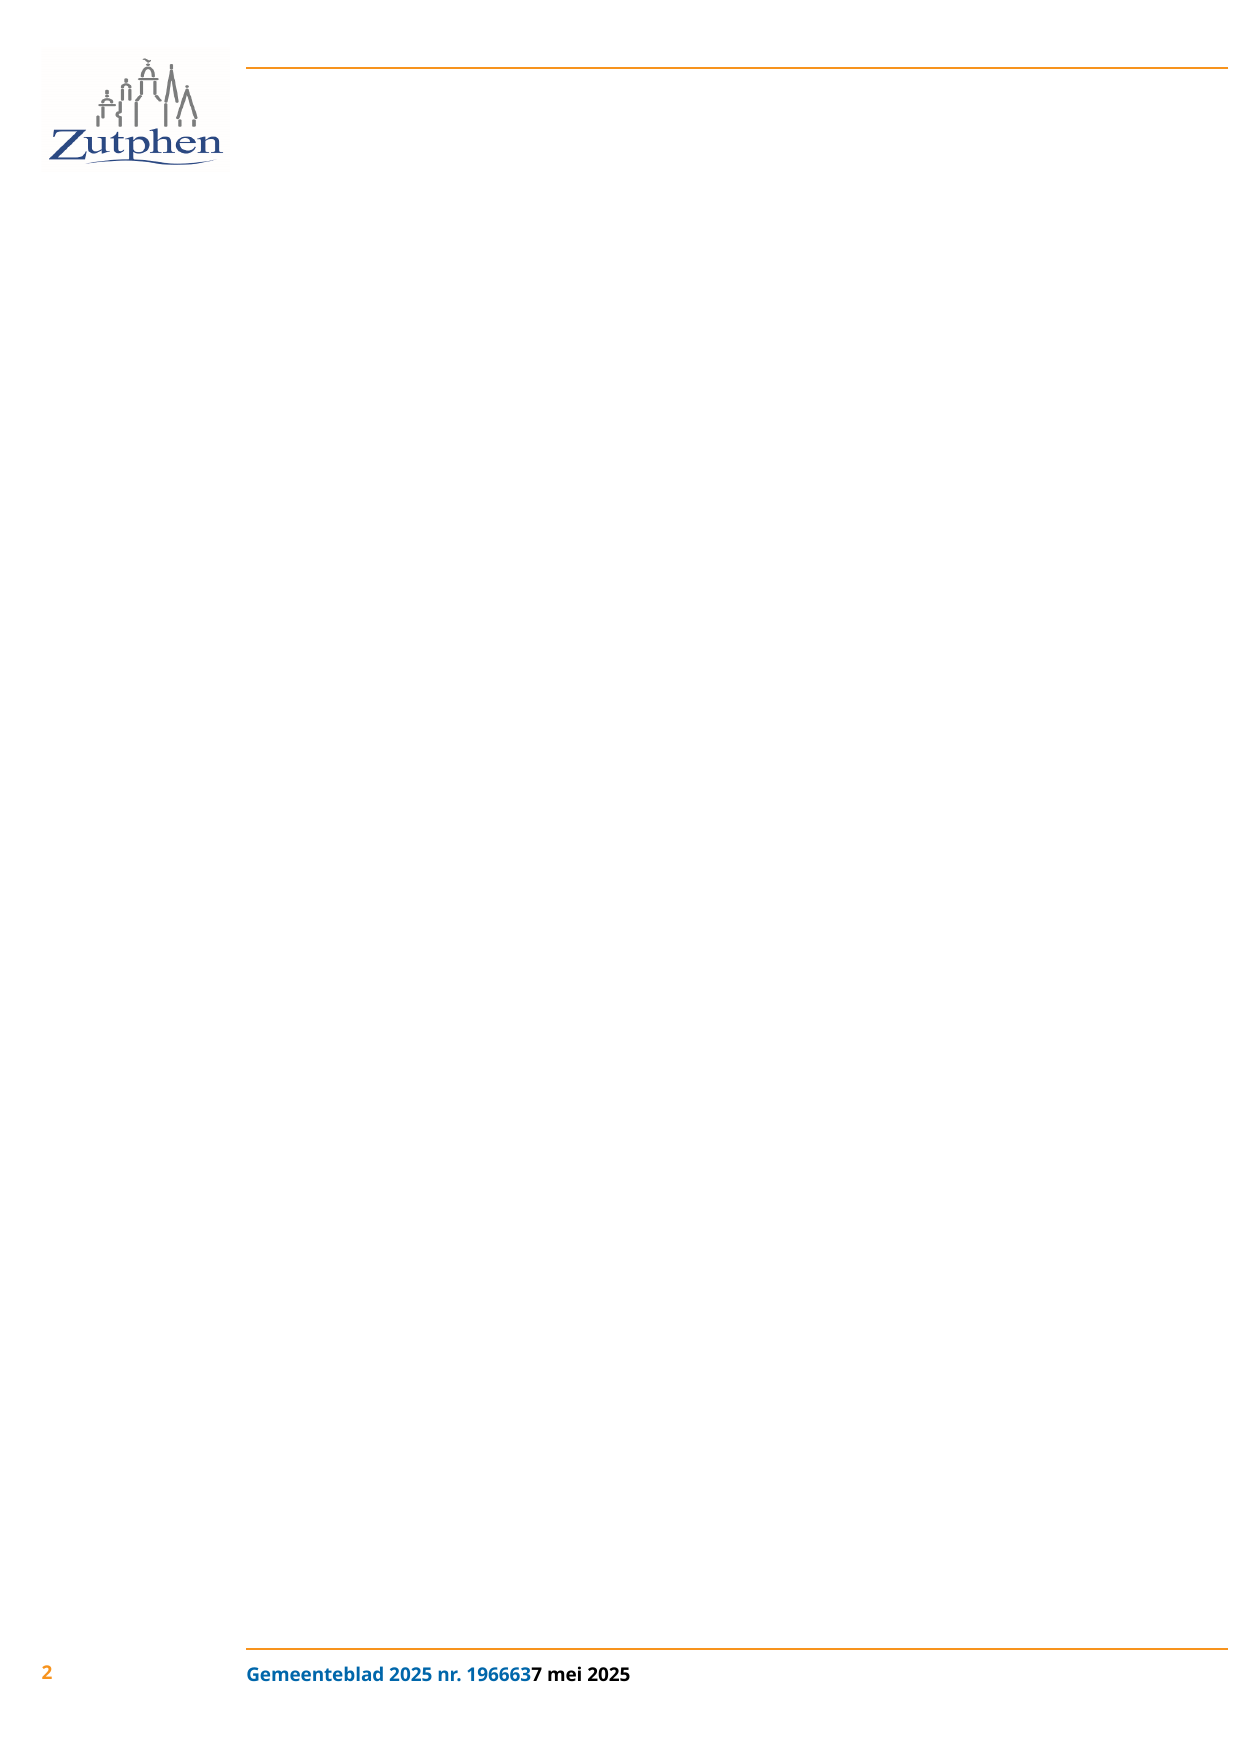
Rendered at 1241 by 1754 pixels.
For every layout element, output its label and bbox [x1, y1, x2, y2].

picture [41, 47, 231, 172]
